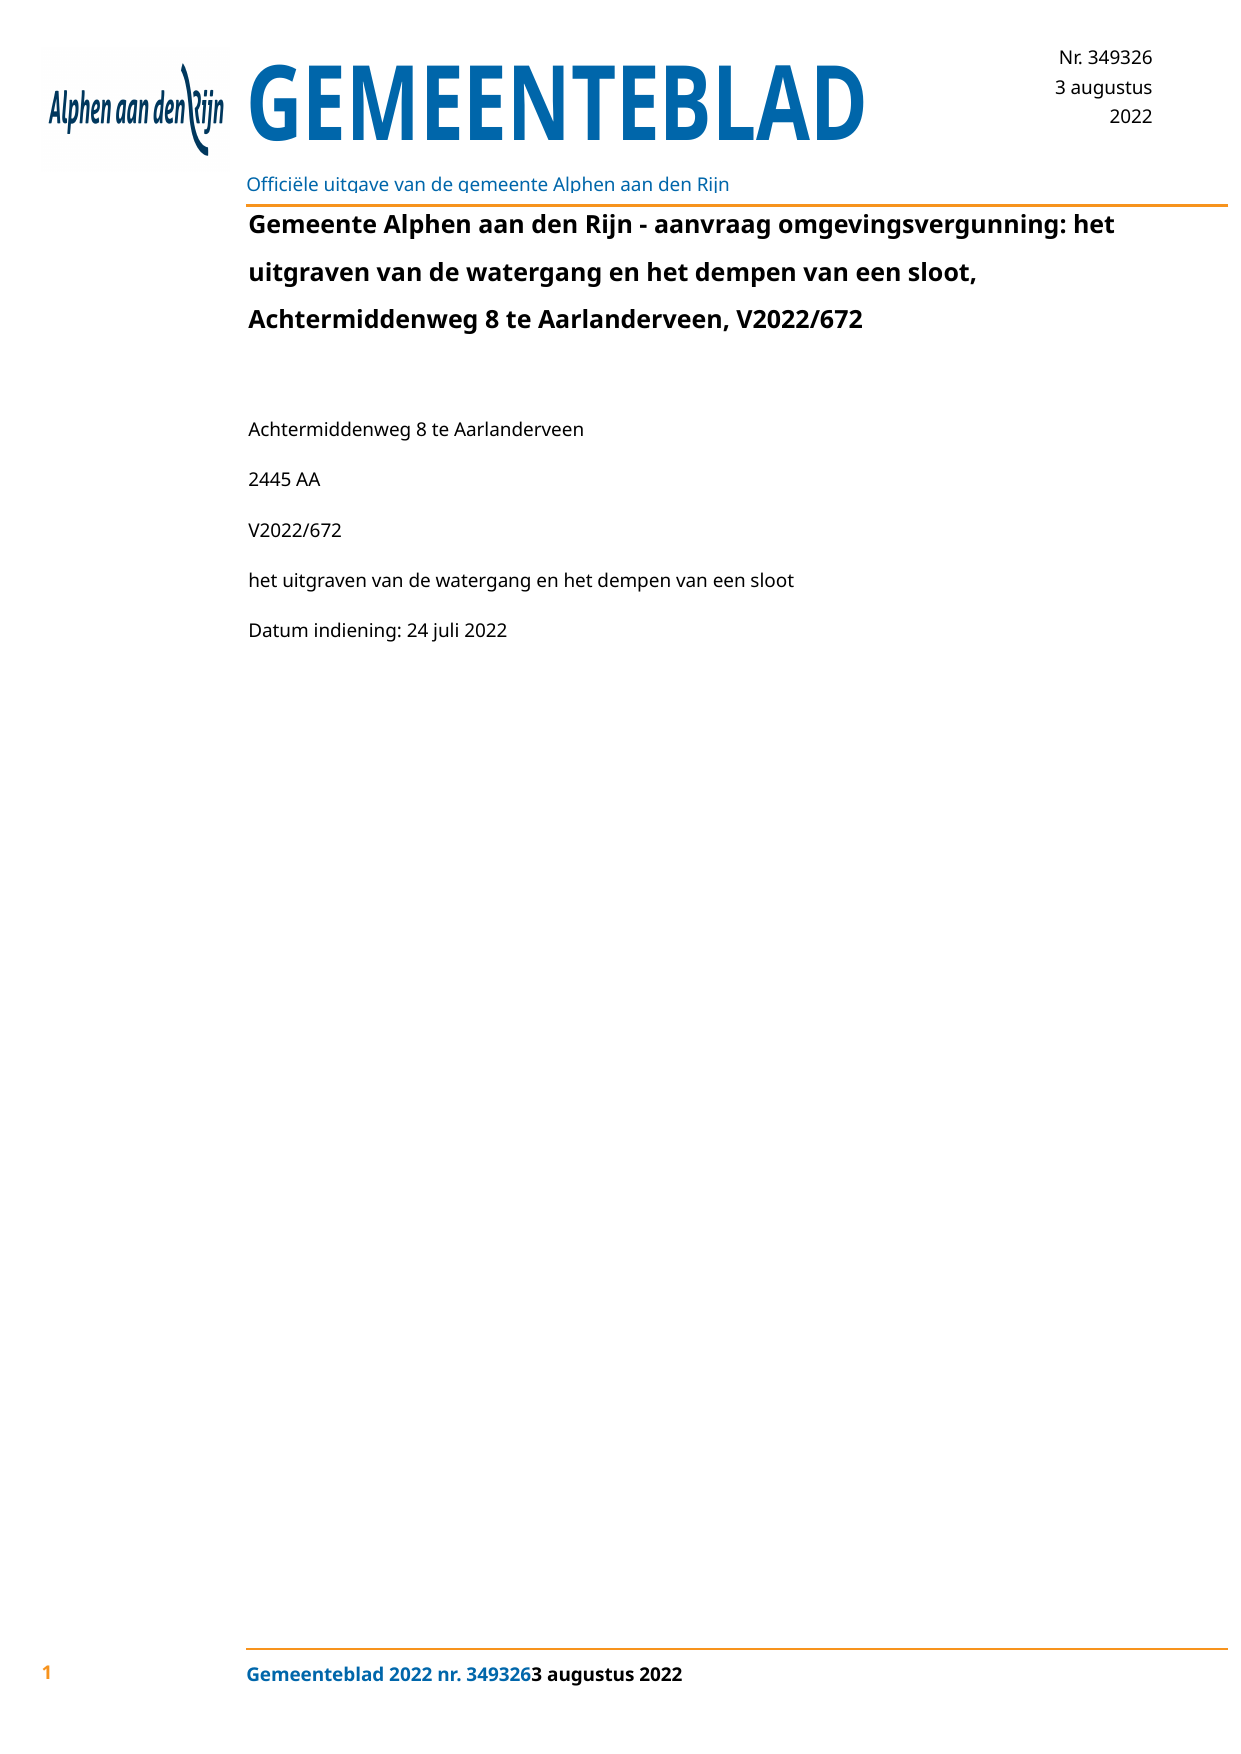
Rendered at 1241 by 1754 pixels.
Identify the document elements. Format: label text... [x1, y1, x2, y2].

text V2022/672 [248, 517, 1152, 542]
text Achtermiddenweg 8 te Aarlanderveen [248, 416, 1152, 442]
text 2445 AA [248, 466, 1152, 492]
picture [41, 47, 231, 172]
text het uitgraven van de watergang en het dempen van een sloot [248, 567, 1152, 593]
text Gemeente Alphen aan den Rijn - aanvraag omgevingsvergunning: het uitgraven van de watergang en het dempen van een sloot, Achtermiddenweg 8 te Aarlanderveen, V2022/672 [248, 207, 1152, 336]
text Datum indiening: 24 juli 2022 [248, 618, 1152, 643]
